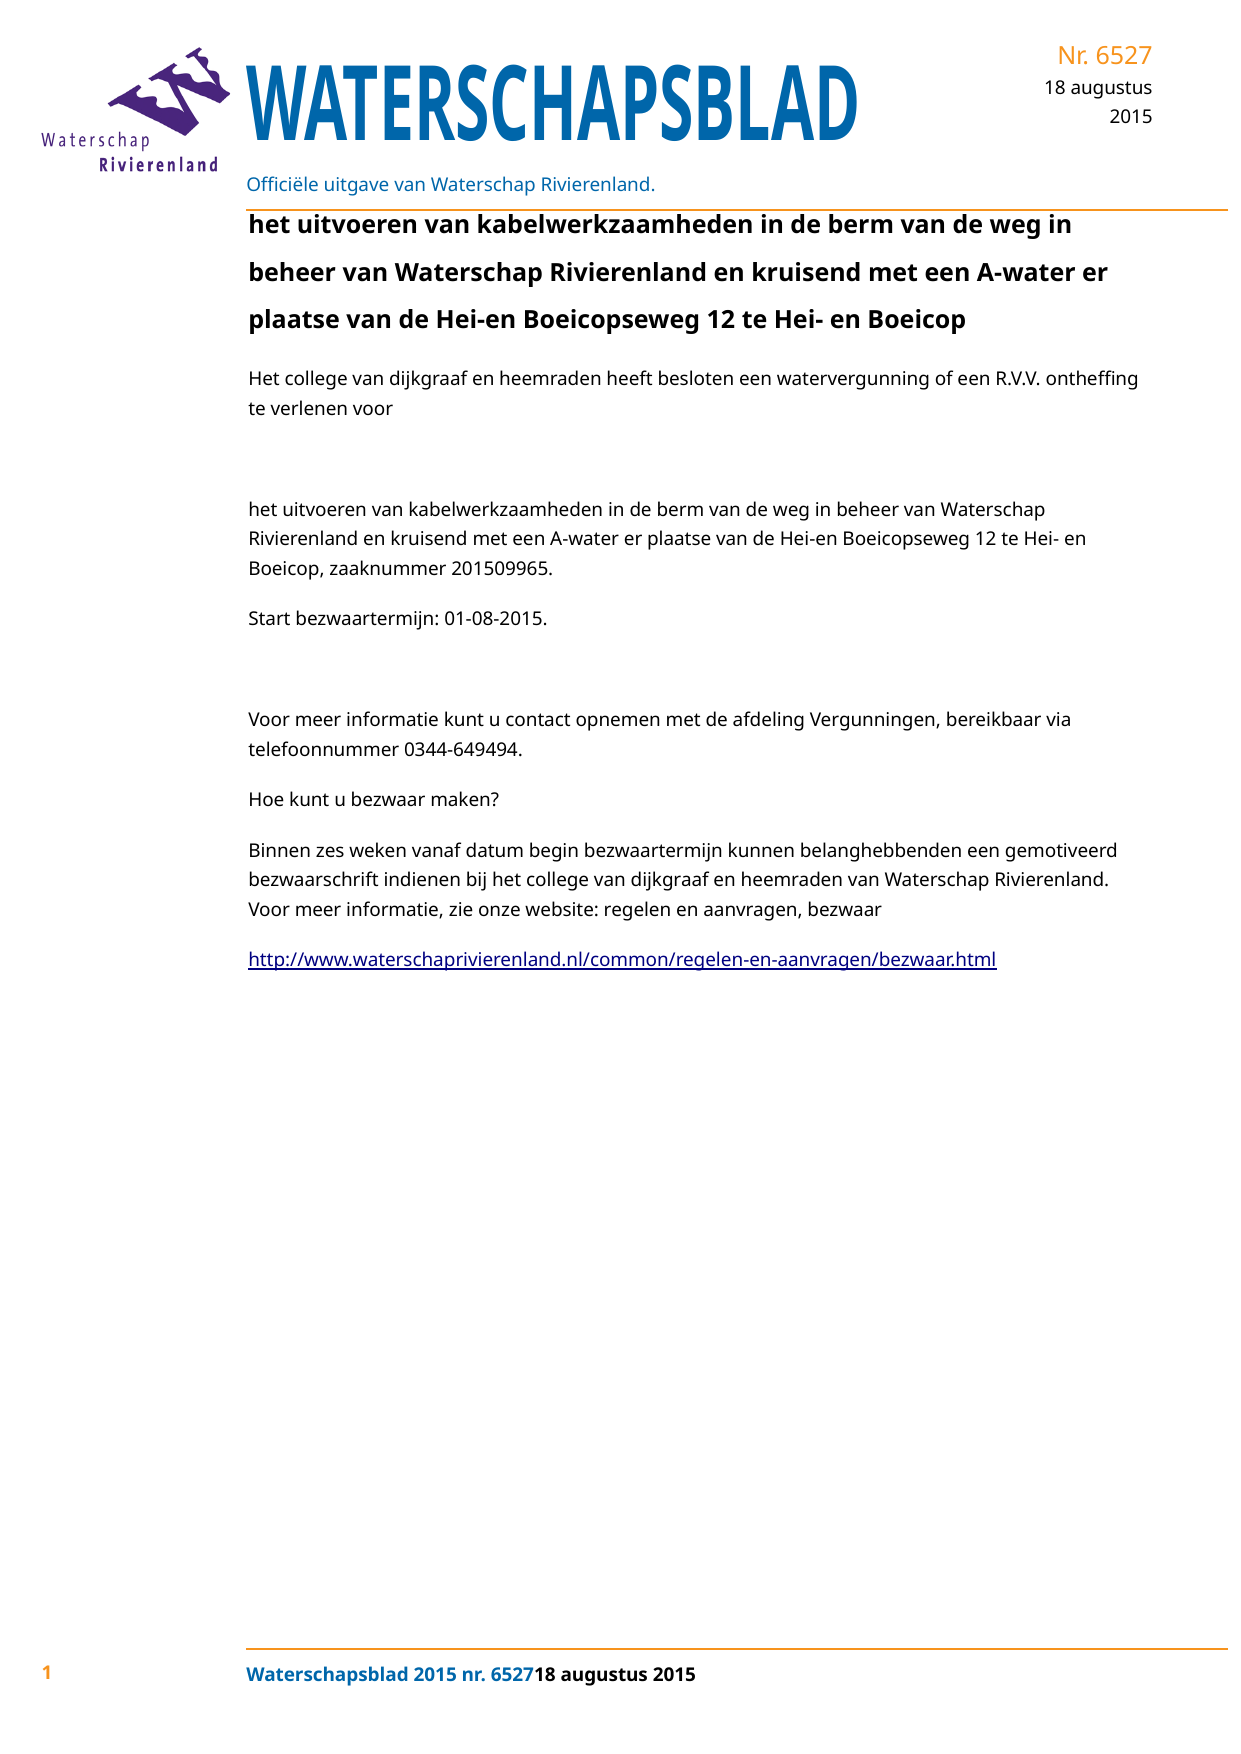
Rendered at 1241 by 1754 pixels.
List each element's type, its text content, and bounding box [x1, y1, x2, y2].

text Het college van dijkgraaf en heemraden heeft besloten een watervergunning of een R.V.V. ontheffing te verlenen voor [248, 366, 1152, 421]
text het uitvoeren van kabelwerkzaamheden in de berm van de weg in beheer van Waterschap Rivierenland en kruisend met een A-water er plaatse van de Hei-en Boeicopseweg 12 te Hei- en Boeicop [248, 211, 1152, 336]
text http://www.waterschaprivierenland.nl/common/regelen-en-aanvragen/bezwaar.html [248, 946, 1152, 972]
picture [41, 47, 231, 172]
text Start bezwaartermijn: 01-08-2015. [248, 606, 1152, 631]
text Voor meer informatie kunt u contact opnemen met de afdeling Vergunningen, bereikbaar via telefoonnummer 0344-649494. [248, 706, 1152, 762]
text Binnen zes weken vanaf datum begin bezwaartermijn kunnen belanghebbenden een gemotiveerd bezwaarschrift indienen bij het college van dijkgraaf en heemraden van Waterschap Rivierenland. Voor meer informatie, zie onze website: regelen en aanvragen, bezwaar [248, 837, 1152, 922]
text het uitvoeren van kabelwerkzaamheden in de berm van de weg in beheer van Waterschap Rivierenland en kruisend met een A-water er plaatse van de Hei-en Boeicopseweg 12 te Hei- en Boeicop, zaaknummer 201509965. [248, 496, 1152, 581]
text Hoe kunt u bezwaar maken? [248, 786, 1152, 812]
